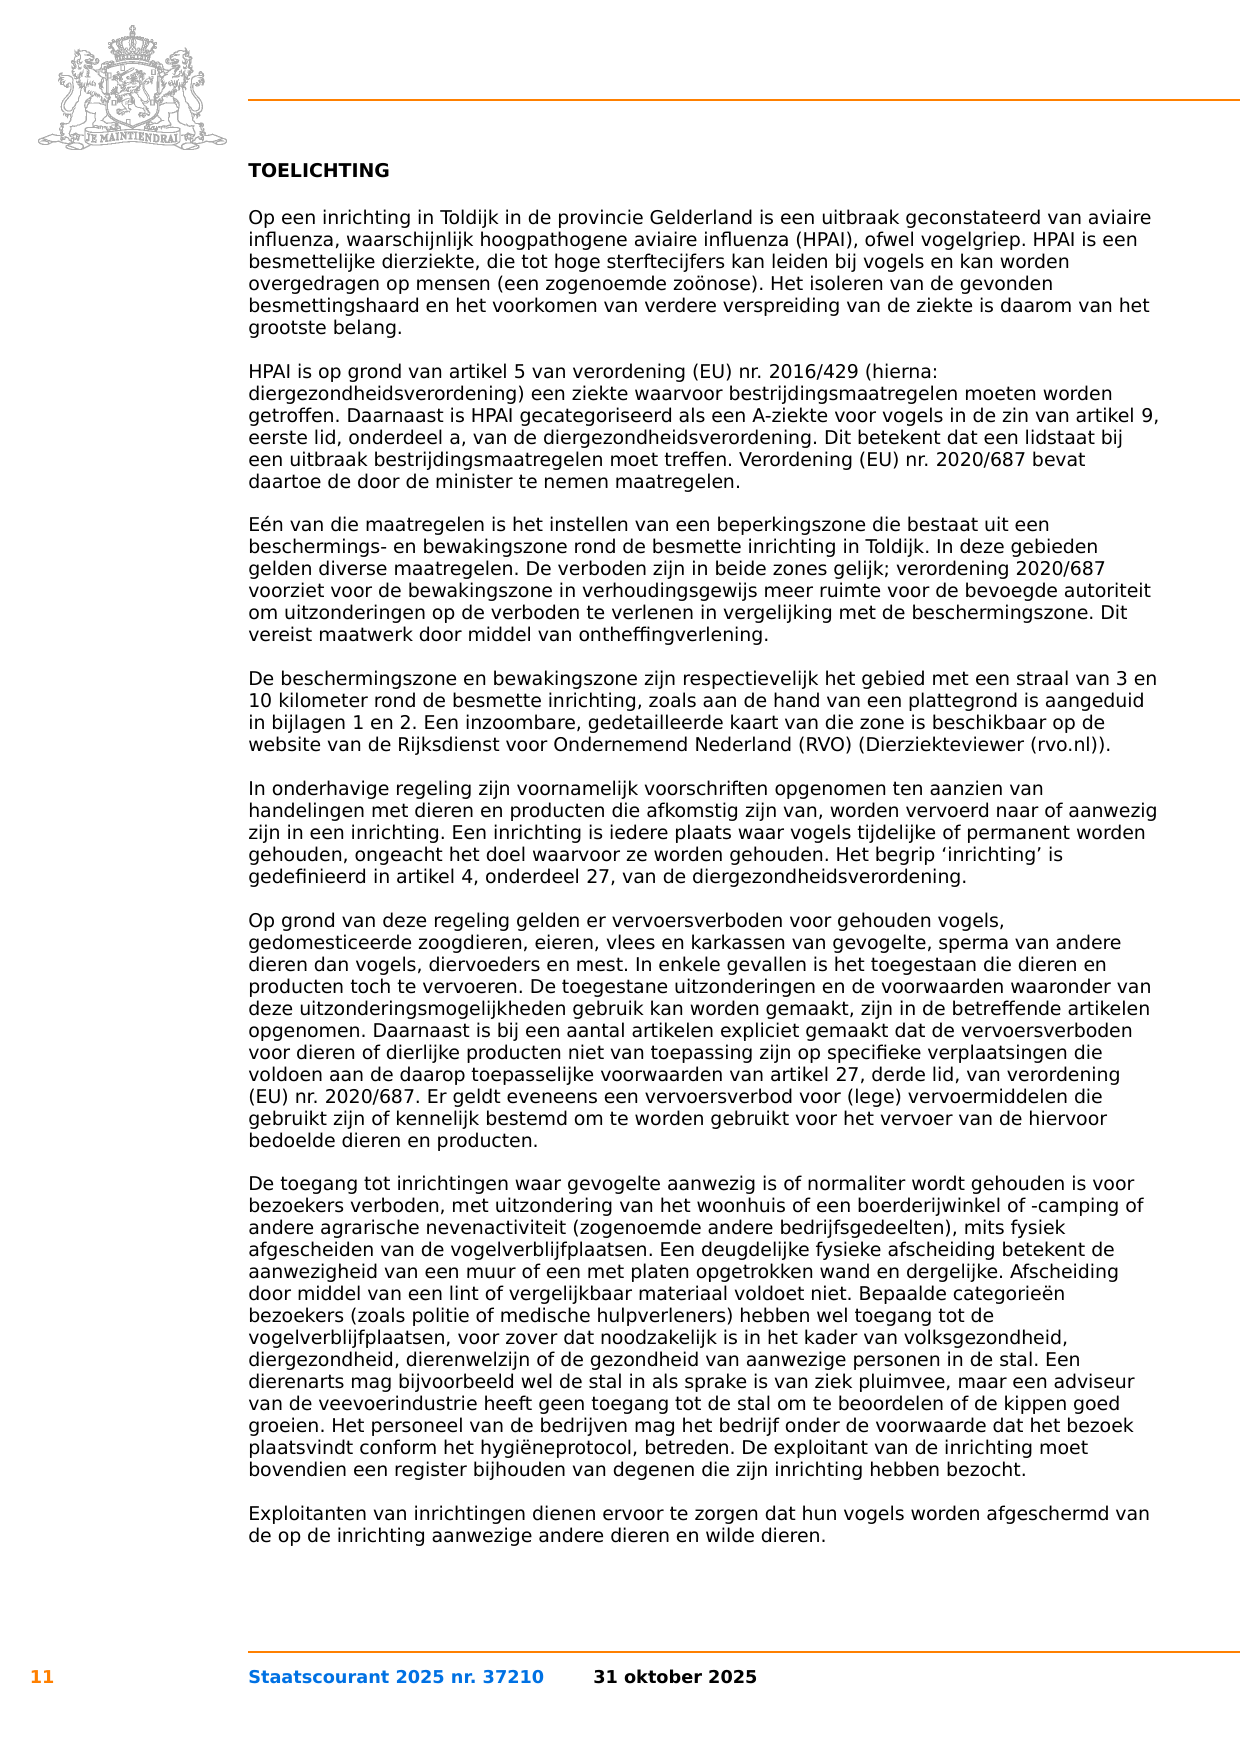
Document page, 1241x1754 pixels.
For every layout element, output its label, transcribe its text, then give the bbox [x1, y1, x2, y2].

text Exploitanten van inrichtingen dienen ervoor te zorgen dat hun vogels worden afgeschermd van de op de inrichting aanwezige andere dieren en wilde dieren. [248, 1503, 1163, 1547]
text Op grond van deze regeling gelden er vervoersverboden voor gehouden vogels, gedomesticeerde zoogdieren, eieren, vlees en karkassen van gevogelte, sperma van andere dieren dan vogels, diervoeders en mest. In enkele gevallen is het toegestaan die dieren en producten toch te vervoeren. De toegestane uitzonderingen en de voorwaarden waaronder van deze uitzonderingsmogelijkheden gebruik kan worden gemaakt, zijn in de betreffende artikelen opgenomen. Daarnaast is bij een aantal artikelen expliciet gemaakt dat de vervoersverboden voor dieren of dierlijke producten niet van toepassing zijn op specifieke verplaatsingen die voldoen aan de daarop toepasselijke voorwaarden van artikel 27, derde lid, van verordening (EU) nr. 2020/687. Er geldt eveneens een vervoersverbod voor (lege) vervoermiddelen die gebruikt zijn of kennelijk bestemd om te worden gebruikt voor het vervoer van de hiervoor bedoelde dieren en producten. [248, 910, 1163, 1151]
picture [38, 25, 227, 150]
text In onderhavige regeling zijn voornamelijk voorschriften opgenomen ten aanzien van handelingen met dieren en producten die afkomstig zijn van, worden vervoerd naar of aanwezig zijn in een inrichting. Een inrichting is iedere plaats waar vogels tijdelijke of permanent worden gehouden, ongeacht het doel waarvoor ze worden gehouden. Het begrip ‘inrichting’ is gedefinieerd in artikel 4, onderdeel 27, van de diergezondheidsverordening. [248, 778, 1163, 888]
subtitle TOELICHTING [248, 160, 1163, 182]
text Eén van die maatregelen is het instellen van een beperkingszone die bestaat uit een beschermings- en bewakingszone rond de besmette inrichting in Toldijk. In deze gebieden gelden diverse maatregelen. De verboden zijn in beide zones gelijk; verordening 2020/687 voorziet voor de bewakingszone in verhoudingsgewijs meer ruimte voor de bevoegde autoriteit om uitzonderingen op de verboden te verlenen in vergelijking met de beschermingszone. Dit vereist maatwerk door middel van ontheffingverlening. [248, 514, 1163, 646]
text HPAI is op grond van artikel 5 van verordening (EU) nr. 2016/429 (hierna: diergezondheidsverordening) een ziekte waarvoor bestrijdingsmaatregelen moeten worden getroffen. Daarnaast is HPAI gecategoriseerd als een A-ziekte voor vogels in de zin van artikel 9, eerste lid, onderdeel a, van de diergezondheidsverordening. Dit betekent dat een lidstaat bij een uitbraak bestrijdingsmaatregelen moet treffen. Verordening (EU) nr. 2020/687 bevat daartoe de door de minister te nemen maatregelen. [248, 361, 1163, 492]
text Op een inrichting in Toldijk in de provincie Gelderland is een uitbraak geconstateerd van aviaire influenza, waarschijnlijk hoogpathogene aviaire influenza (HPAI), ofwel vogelgriep. HPAI is een besmettelijke dierziekte, die tot hoge sterftecijfers kan leiden bij vogels en kan worden overgedragen op mensen (een zogenoemde zoönose). Het isoleren van de gevonden besmettingshaard en het voorkomen van verdere verspreiding van de ziekte is daarom van het grootste belang. [248, 207, 1163, 339]
text De toegang tot inrichtingen waar gevogelte aanwezig is of normaliter wordt gehouden is voor bezoekers verboden, met uitzondering van het woonhuis of een boerderijwinkel of -camping of andere agrarische nevenactiviteit (zogenoemde andere bedrijfsgedeelten), mits fysiek afgescheiden van de vogelverblijfplaatsen. Een deugdelijke fysieke afscheiding betekent de aanwezigheid van een muur of een met platen opgetrokken wand en dergelijke. Afscheiding door middel van een lint of vergelijkbaar materiaal voldoet niet. Bepaalde categorieën bezoekers (zoals politie of medische hulpverleners) hebben wel toegang tot de vogelverblijfplaatsen, voor zover dat noodzakelijk is in het kader van volksgezondheid, diergezondheid, dierenwelzijn of de gezondheid van aanwezige personen in de stal. Een dierenarts mag bijvoorbeeld wel de stal in als sprake is van ziek pluimvee, maar een adviseur van de veevoerindustrie heeft geen toegang tot de stal om te beoordelen of de kippen goed groeien. Het personeel van de bedrijven mag het bedrijf onder de voorwaarde dat het bezoek plaatsvindt conform het hygiëneprotocol, betreden. De exploitant van de inrichting moet bovendien een register bijhouden van degenen die zijn inrichting hebben bezocht. [248, 1173, 1163, 1481]
text De beschermingszone en bewakingszone zijn respectievelijk het gebied met een straal van 3 en 10 kilometer rond de besmette inrichting, zoals aan de hand van een plattegrond is aangeduid in bijlagen 1 en 2. Een inzoombare, gedetailleerde kaart van die zone is beschikbaar op de website van de Rijksdienst voor Ondernemend Nederland (RVO) (Dierziekteviewer (rvo.nl)). [248, 668, 1163, 756]
